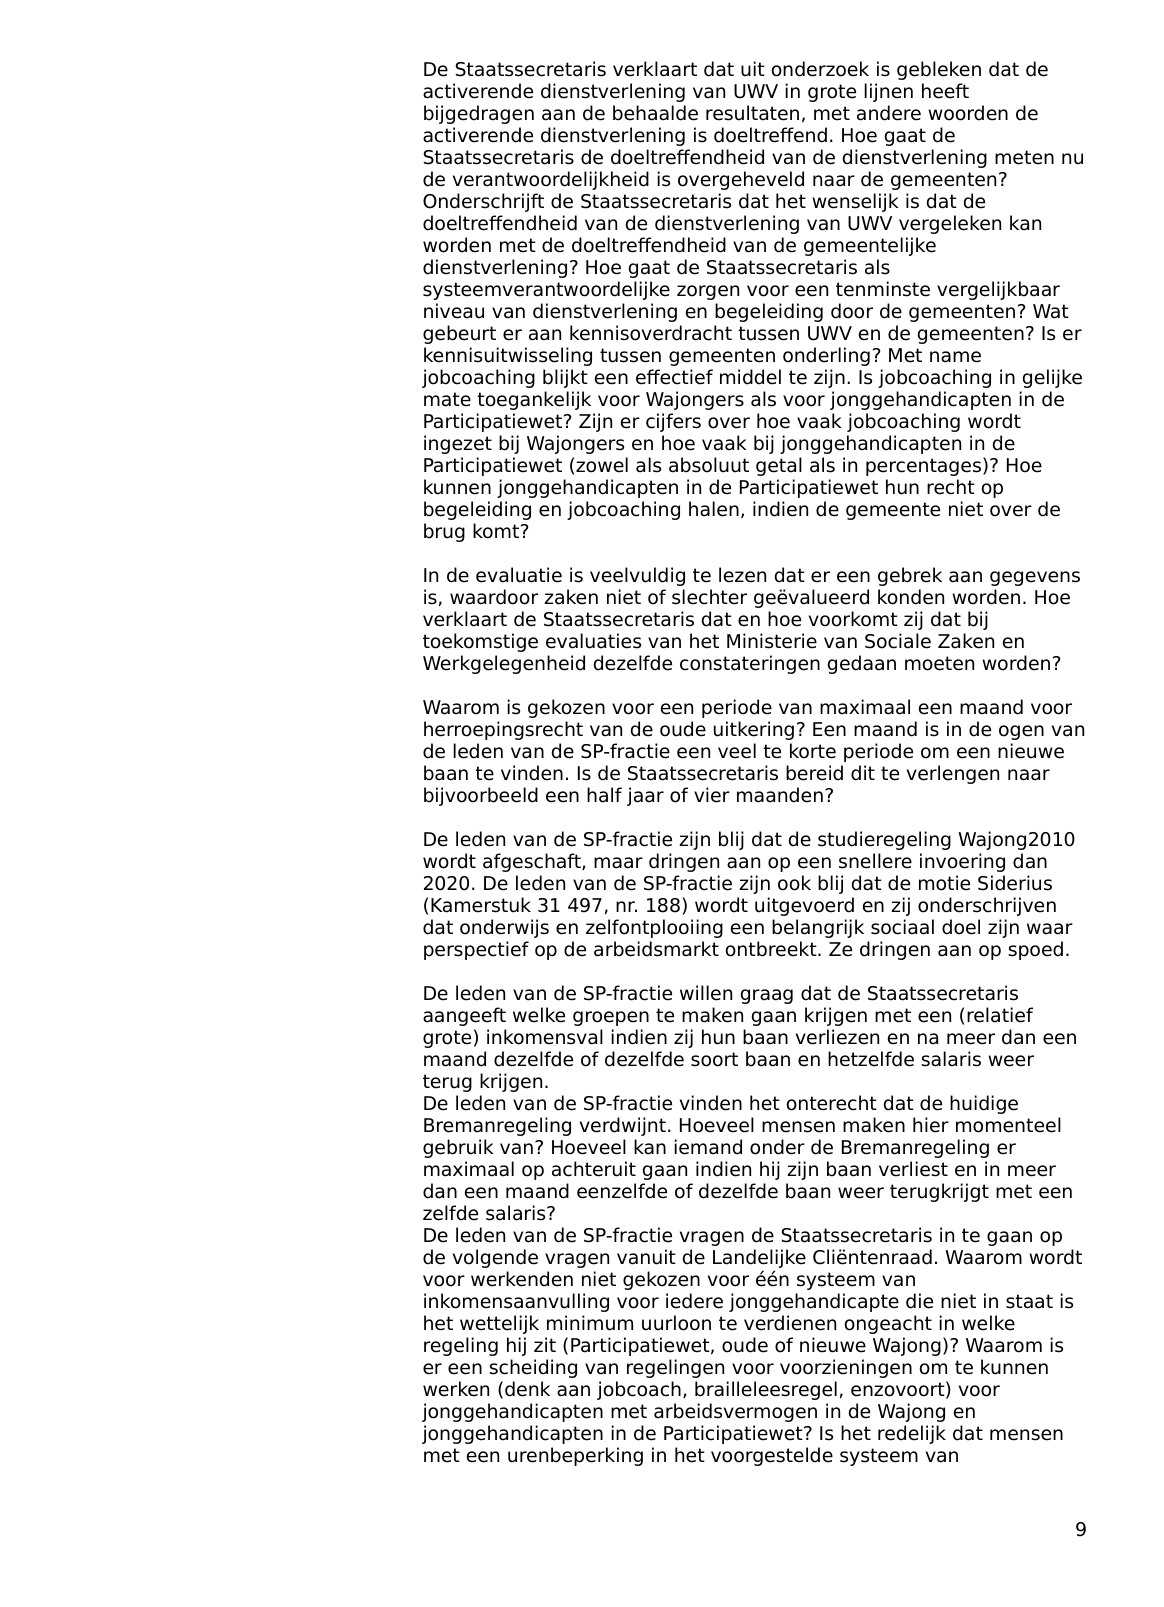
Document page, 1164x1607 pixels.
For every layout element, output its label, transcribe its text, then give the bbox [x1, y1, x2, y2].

text Waarom is gekozen voor een periode van maximaal een maand voor herroepingsrecht van de oude uitkering? Een maand is in de ogen van de leden van de SP-fractie een veel te korte periode om een nieuwe baan te vinden. Is de Staatssecretaris bereid dit te verlengen naar bijvoorbeeld een half jaar of vier maanden? [422, 697, 1087, 807]
text De leden van de SP-fractie vinden het onterecht dat de huidige Bremanregeling verdwijnt. Hoeveel mensen maken hier momenteel gebruik van? Hoeveel kan iemand onder de Bremanregeling er maximaal op achteruit gaan indien hij zijn baan verliest en in meer dan een maand eenzelfde of dezelfde baan weer terugkrijgt met een zelfde salaris? [422, 1093, 1087, 1225]
text De leden van de SP-fractie zijn blij dat de studieregeling Wajong2010 wordt afgeschaft, maar dringen aan op een snellere invoering dan 2020. De leden van de SP-fractie zijn ook blij dat de motie Siderius (Kamerstuk 31 497, nr. 188) wordt uitgevoerd en zij onderschrijven dat onderwijs en zelfontplooiing een belangrijk sociaal doel zijn waar perspectief op de arbeidsmarkt ontbreekt. Ze dringen aan op spoed. [422, 829, 1087, 961]
text In de evaluatie is veelvuldig te lezen dat er een gebrek aan gegevens is, waardoor zaken niet of slechter geëvalueerd konden worden. Hoe verklaart de Staatssecretaris dat en hoe voorkomt zij dat bij toekomstige evaluaties van het Ministerie van Sociale Zaken en Werkgelegenheid dezelfde constateringen gedaan moeten worden? [422, 565, 1087, 675]
text De Staatssecretaris verklaart dat uit onderzoek is gebleken dat de activerende dienstverlening van UWV in grote lijnen heeft bijgedragen aan de behaalde resultaten, met andere woorden de activerende dienstverlening is doeltreffend. Hoe gaat de Staatssecretaris de doeltreffendheid van de dienstverlening meten nu de verantwoordelijkheid is overgeheveld naar de gemeenten? Onderschrijft de Staatssecretaris dat het wenselijk is dat de doeltreffendheid van de dienstverlening van UWV vergeleken kan worden met de doeltreffendheid van de gemeentelijke dienstverlening? Hoe gaat de Staatssecretaris als systeemverantwoordelijke zorgen voor een tenminste vergelijkbaar niveau van dienstverlening en begeleiding door de gemeenten? Wat gebeurt er aan kennisoverdracht tussen UWV en de gemeenten? Is er kennisuitwisseling tussen gemeenten onderling? Met name jobcoaching blijkt een effectief middel te zijn. Is jobcoaching in gelijke mate toegankelijk voor Wajongers als voor jonggehandicapten in de Participatiewet? Zijn er cijfers over hoe vaak jobcoaching wordt ingezet bij Wajongers en hoe vaak bij jonggehandicapten in de Participatiewet (zowel als absoluut getal als in percentages)? Hoe kunnen jonggehandicapten in de Participatiewet hun recht op begeleiding en jobcoaching halen, indien de gemeente niet over de brug komt? [422, 59, 1087, 543]
text De leden van de SP-fractie willen graag dat de Staatssecretaris aangeeft welke groepen te maken gaan krijgen met een (relatief grote) inkomensval indien zij hun baan verliezen en na meer dan een maand dezelfde of dezelfde soort baan en hetzelfde salaris weer terug krijgen. [422, 983, 1087, 1093]
text De leden van de SP-fractie vragen de Staatssecretaris in te gaan op de volgende vragen vanuit de Landelijke Cliëntenraad. Waarom wordt voor werkenden niet gekozen voor één systeem van inkomensaanvulling voor iedere jonggehandicapte die niet in staat is het wettelijk minimum uurloon te verdienen ongeacht in welke regeling hij zit (Participatiewet, oude of nieuwe Wajong)? Waarom is er een scheiding van regelingen voor voorzieningen om te kunnen werken (denk aan jobcoach, brailleleesregel, enzovoort) voor jonggehandicapten met arbeidsvermogen in de Wajong en jonggehandicapten in de Participatiewet? Is het redelijk dat mensen met een urenbeperking in het voorgestelde systeem van [422, 1225, 1087, 1467]
